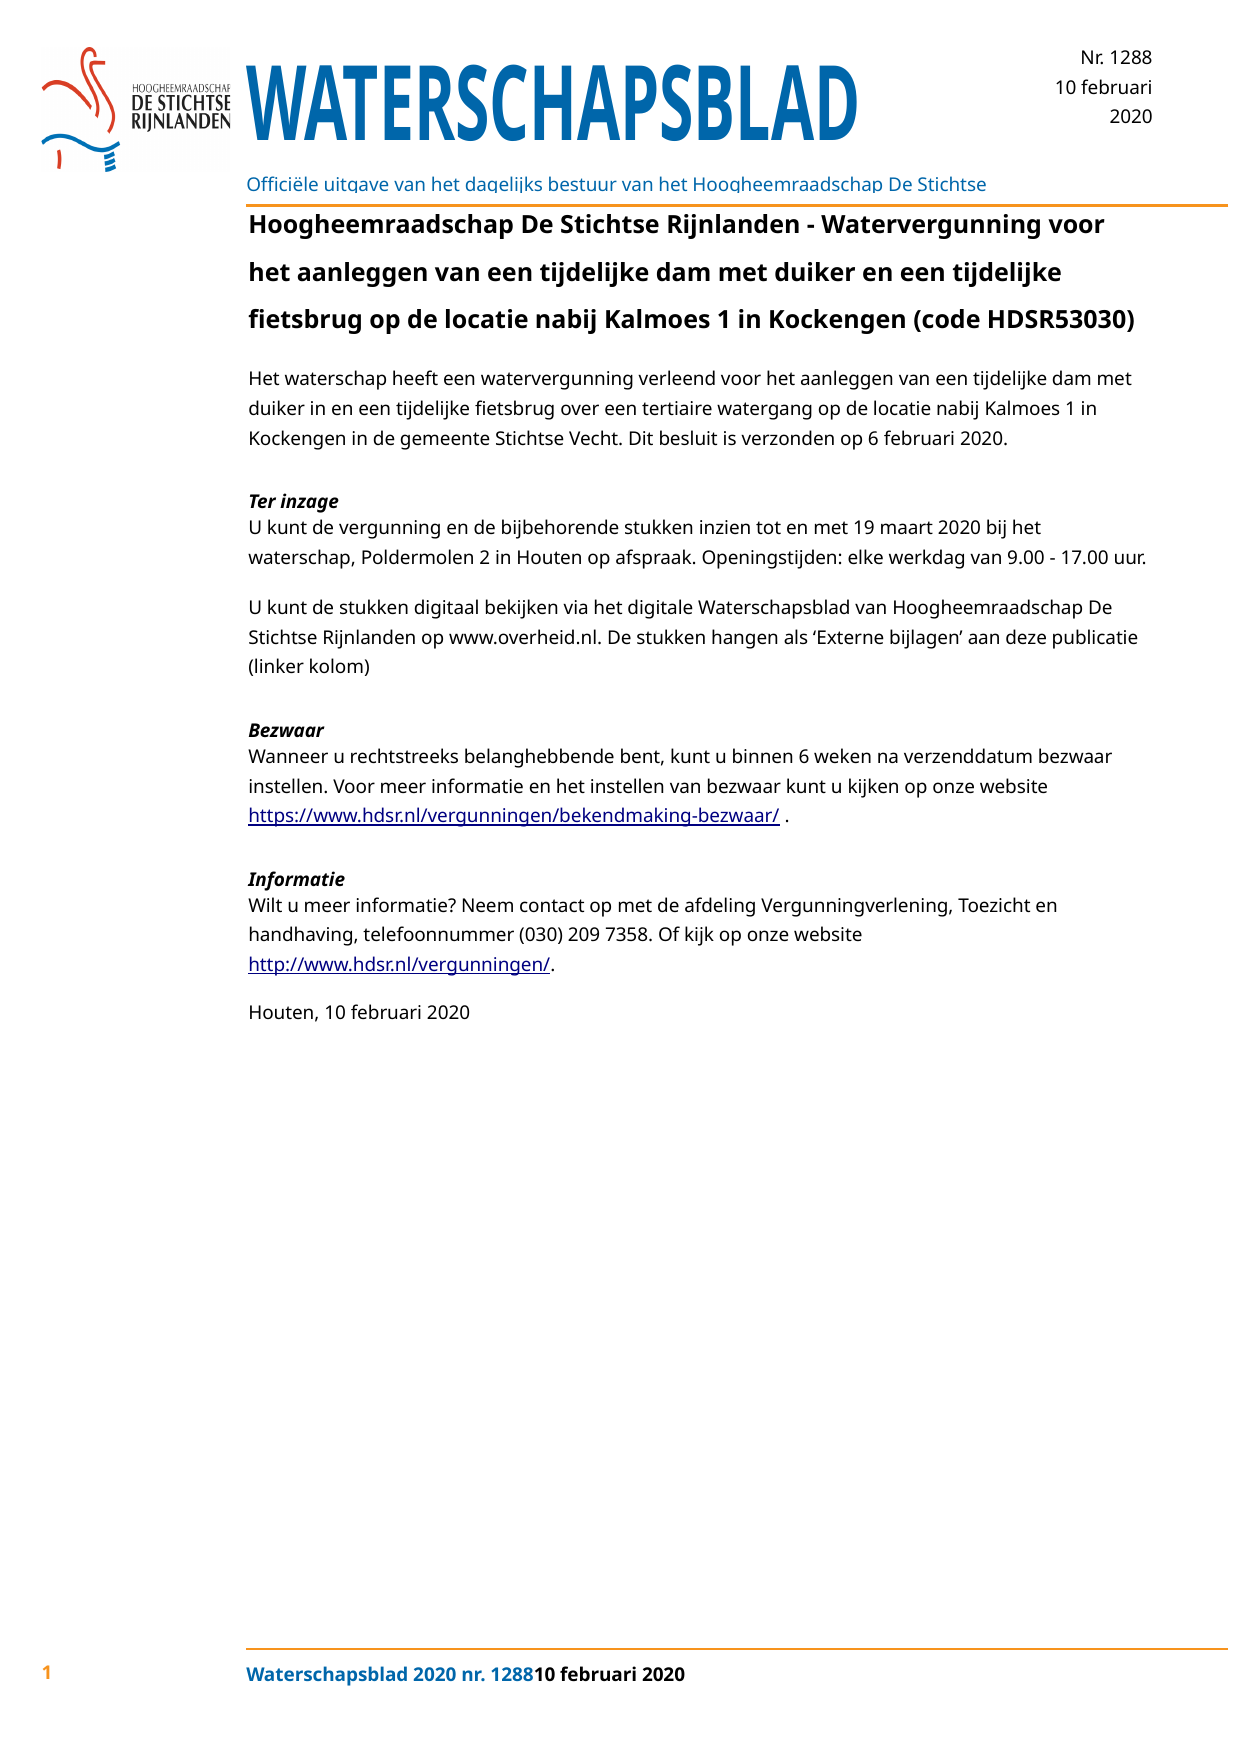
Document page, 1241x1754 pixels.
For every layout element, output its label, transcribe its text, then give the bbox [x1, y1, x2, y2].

text Hoogheemraadschap De Stichtse Rijnlanden - Watervergunning voor het aanleggen van een tijdelijke dam met duiker en een tijdelijke fietsbrug op de locatie nabij Kalmoes 1 in Kockengen (code HDSR53030) [248, 207, 1152, 336]
text Ter inzage [248, 489, 1152, 514]
text Het waterschap heeft een watervergunning verleend voor het aanleggen van een tijdelijke dam met duiker in en een tijdelijke fietsbrug over een tertiaire watergang op de locatie nabij Kalmoes 1 in Kockengen in de gemeente Stichtse Vecht. Dit besluit is verzonden op 6 februari 2020. [248, 366, 1152, 450]
text Wilt u meer informatie? Neem contact op met de afdeling Vergunningverlening, Toezicht en handhaving, telefoonnummer (030) 209 7358. Of kijk op onze website http://www.hdsr.nl/vergunningen/. [248, 892, 1152, 977]
text Bezwaar [248, 717, 1152, 743]
text U kunt de vergunning en de bijbehorende stukken inzien tot en met 19 maart 2020 bij het waterschap, Poldermolen 2 in Houten op afspraak. Openingstijden: elke werkdag van 9.00 - 17.00 uur. [248, 514, 1152, 570]
text Houten, 10 februari 2020 [248, 999, 1152, 1025]
text Wanneer u rechtstreeks belanghebbende bent, kunt u binnen 6 weken na verzenddatum bezwaar instellen. Voor meer informatie en het instellen van bezwaar kunt u kijken op onze website https://www.hdsr.nl/vergunningen/bekendmaking-bezwaar/ . [248, 743, 1152, 828]
text U kunt de stukken digitaal bekijken via het digitale Waterschapsblad van Hoogheemraadschap De Stichtse Rijnlanden op www.overheid.nl. De stukken hangen als ‘Externe bijlagen’ aan deze publicatie (linker kolom) [248, 594, 1152, 679]
text Informatie [248, 866, 1152, 892]
picture [41, 47, 231, 172]
